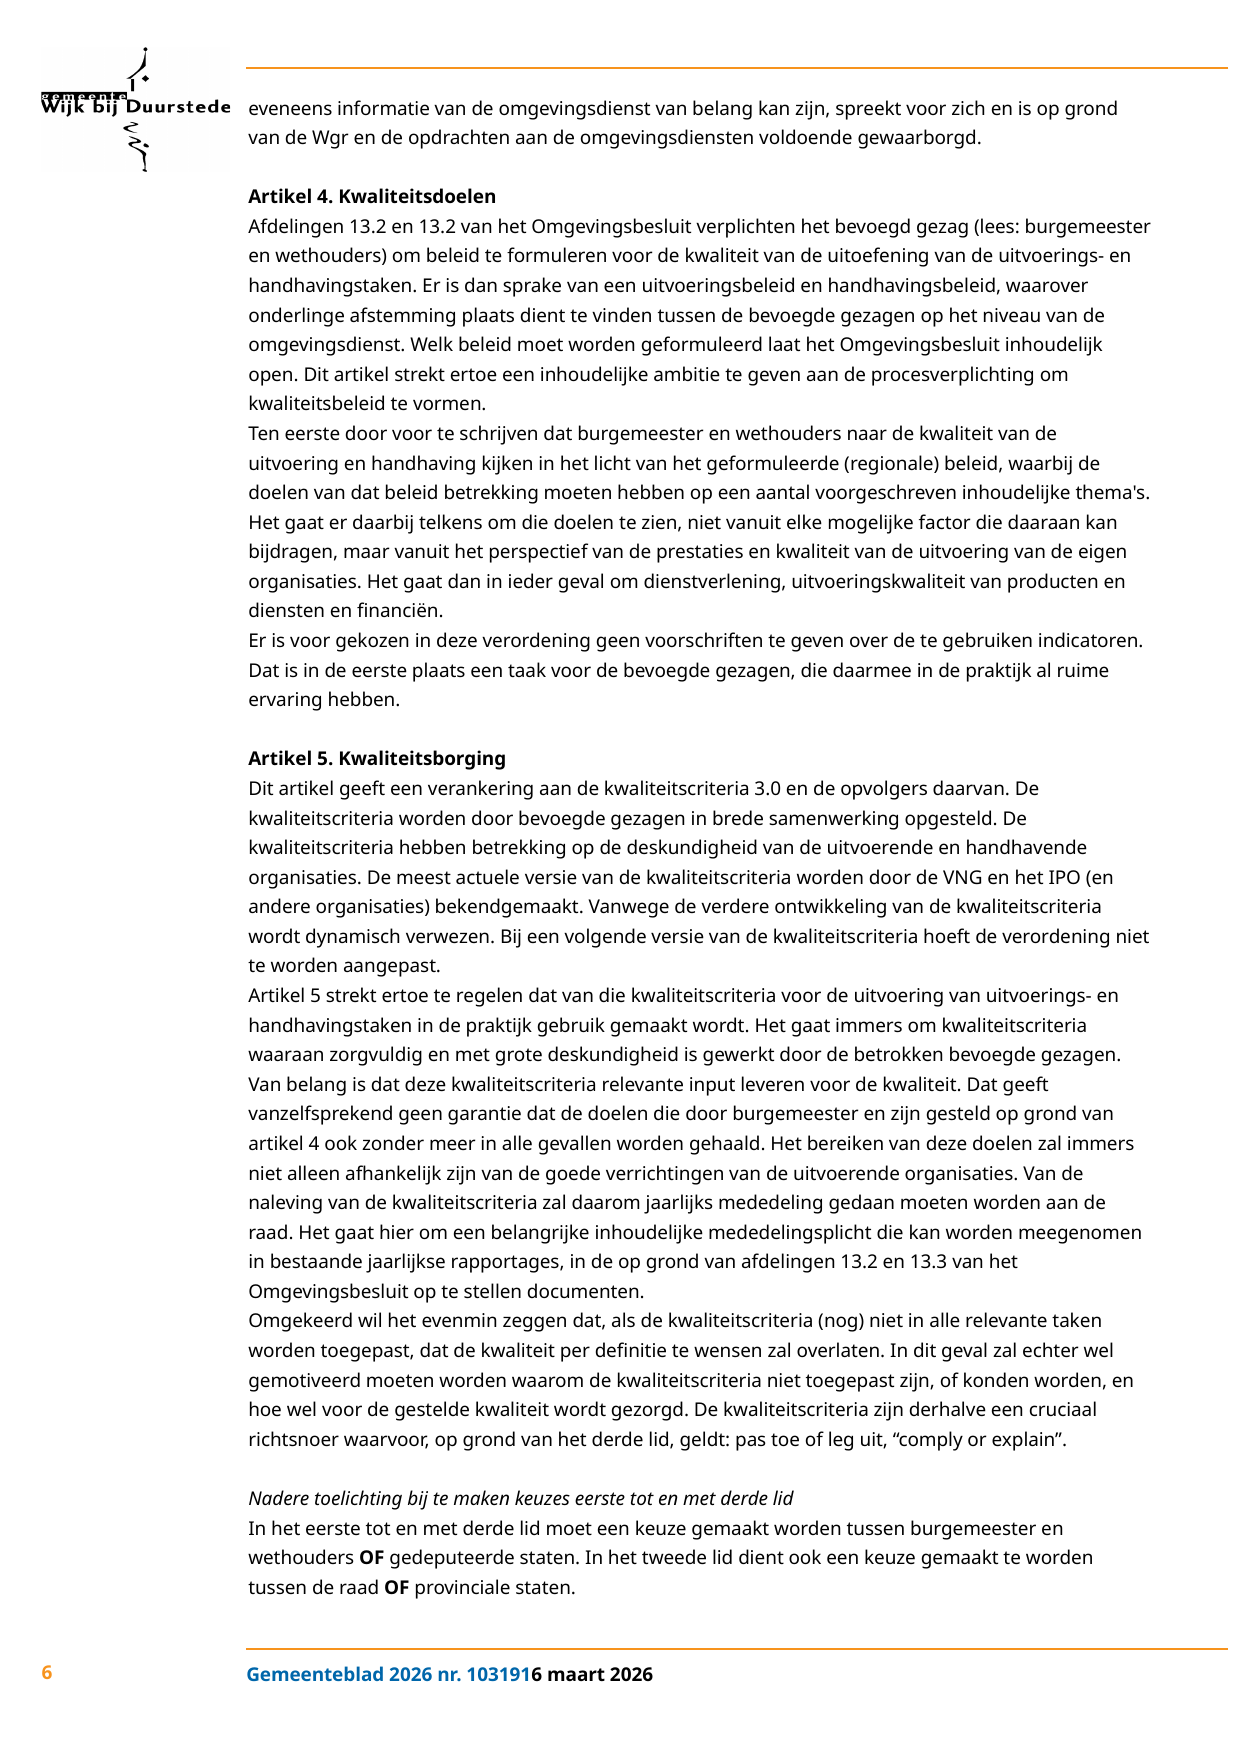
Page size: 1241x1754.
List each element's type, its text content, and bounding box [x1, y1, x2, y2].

text In het eerste tot en met derde lid moet een keuze gemaakt worden tussen burgemeester en wethouders OF gedeputeerde staten. In het tweede lid dient ook een keuze gemaakt te worden tussen de raad OF provinciale staten. [248, 1515, 1152, 1600]
text Er is voor gekozen in deze verordening geen voorschriften te geven over de te gebruiken indicatoren. Dat is in de eerste plaats een taak voor de bevoegde gezagen, die daarmee in de praktijk al ruime ervaring hebben. [248, 627, 1152, 712]
text Artikel 4. Kwaliteitsdoelen [248, 183, 1152, 209]
text Nadere toelichting bij te maken keuzes eerste tot en met derde lid [248, 1485, 1152, 1511]
picture [41, 47, 231, 172]
text Afdelingen 13.2 en 13.2 van het Omgevingsbesluit verplichten het bevoegd gezag (lees: burgemeester en wethouders) om beleid te formuleren voor de kwaliteit van de uitoefening van de uitvoerings- en handhavingstaken. Er is dan sprake van een uitvoeringsbeleid en handhavingsbeleid, waarover onderlinge afstemming plaats dient te vinden tussen de bevoegde gezagen op het niveau van de omgevingsdienst. Welk beleid moet worden geformuleerd laat het Omgevingsbesluit inhoudelijk open. Dit artikel strekt ertoe een inhoudelijke ambitie te geven aan de procesverplichting om kwaliteitsbeleid te vormen. [248, 213, 1152, 416]
text Artikel 5 strekt ertoe te regelen dat van die kwaliteitscriteria voor de uitvoering van uitvoerings- en handhavingstaken in de praktijk gebruik gemaakt wordt. Het gaat immers om kwaliteitscriteria waaraan zorgvuldig en met grote deskundigheid is gewerkt door de betrokken bevoegde gezagen. Van belang is dat deze kwaliteitscriteria relevante input leveren voor de kwaliteit. Dat geeft vanzelfsprekend geen garantie dat de doelen die door burgemeester en zijn gesteld op grond van artikel 4 ook zonder meer in alle gevallen worden gehaald. Het bereiken van deze doelen zal immers niet alleen afhankelijk zijn van de goede verrichtingen van de uitvoerende organisaties. Van de naleving van de kwaliteitscriteria zal daarom jaarlijks mededeling gedaan moeten worden aan de raad. Het gaat hier om een belangrijke inhoudelijke mededelingsplicht die kan worden meegenomen in bestaande jaarlijkse rapportages, in de op grond van afdelingen 13.2 en 13.3 van het Omgevingsbesluit op te stellen documenten. [248, 982, 1152, 1304]
text Ten eerste door voor te schrijven dat burgemeester en wethouders naar de kwaliteit van de uitvoering en handhaving kijken in het licht van het geformuleerde (regionale) beleid, waarbij de doelen van dat beleid betrekking moeten hebben op een aantal voorgeschreven inhoudelijke thema's. Het gaat er daarbij telkens om die doelen te zien, niet vanuit elke mogelijke factor die daaraan kan bijdragen, maar vanuit het perspectief van de prestaties en kwaliteit van de uitvoering van de eigen organisaties. Het gaat dan in ieder geval om dienstverlening, uitvoeringskwaliteit van producten en diensten en financiën. [248, 420, 1152, 623]
text Artikel 5. Kwaliteitsborging [248, 746, 1152, 771]
text Omgekeerd wil het evenmin zeggen dat, als de kwaliteitscriteria (nog) niet in alle relevante taken worden toegepast, dat de kwaliteit per definitie te wensen zal overlaten. In dit geval zal echter wel gemotiveerd moeten worden waarom de kwaliteitscriteria niet toegepast zijn, of konden worden, en hoe wel voor de gestelde kwaliteit wordt gezorgd. De kwaliteitscriteria zijn derhalve een cruciaal richtsnoer waarvoor, op grond van het derde lid, geldt: pas toe of leg uit, “comply or explain”. [248, 1308, 1152, 1452]
text Dit artikel geeft een verankering aan de kwaliteitscriteria 3.0 en de opvolgers daarvan. De kwaliteitscriteria worden door bevoegde gezagen in brede samenwerking opgesteld. De kwaliteitscriteria hebben betrekking op de deskundigheid van de uitvoerende en handhavende organisaties. De meest actuele versie van de kwaliteitscriteria worden door de VNG en het IPO (en andere organisaties) bekendgemaakt. Vanwege de verdere ontwikkeling van de kwaliteitscriteria wordt dynamisch verwezen. Bij een volgende versie van de kwaliteitscriteria hoeft de verordening niet te worden aangepast. [248, 775, 1152, 978]
text eveneens informatie van de omgevingsdienst van belang kan zijn, spreekt voor zich en is op grond van de Wgr en de opdrachten aan de omgevingsdiensten voldoende gewaarborgd. [248, 95, 1152, 150]
